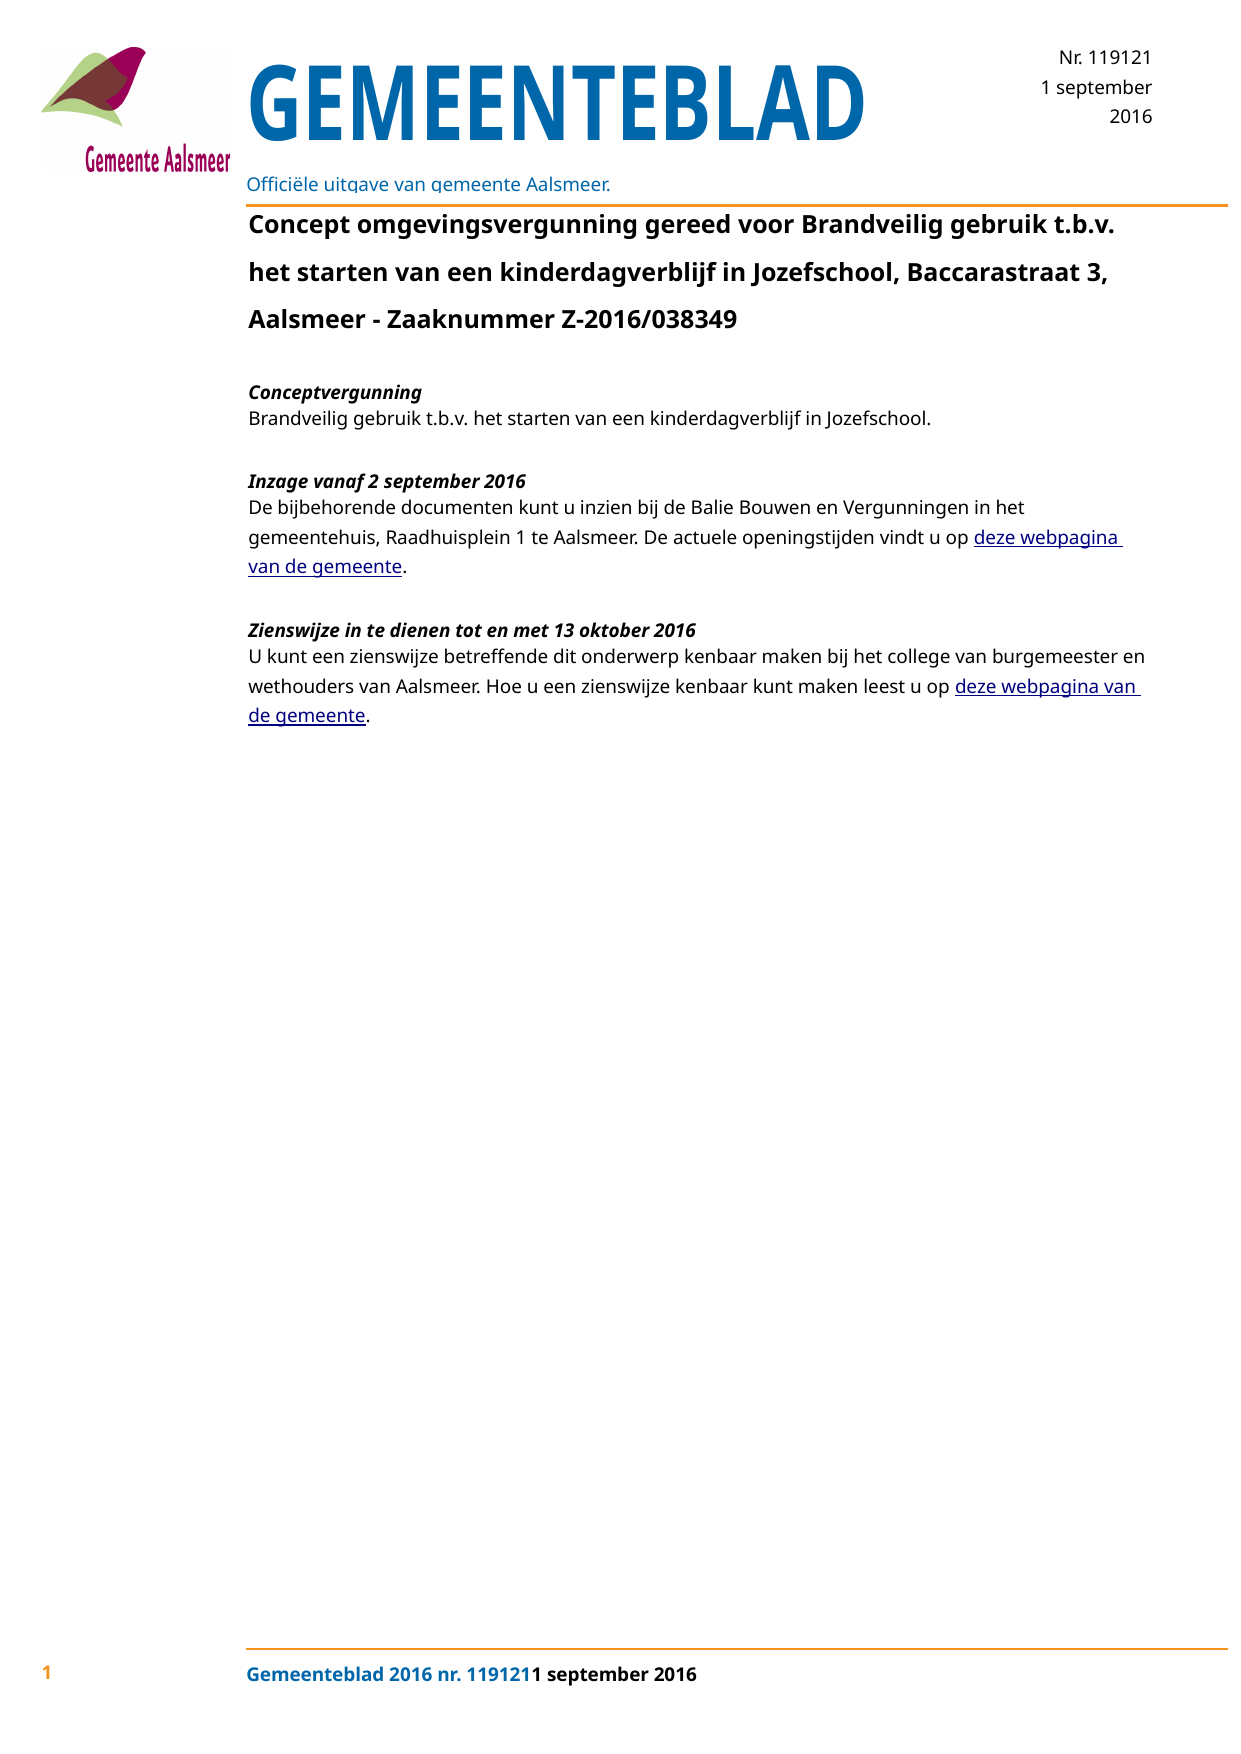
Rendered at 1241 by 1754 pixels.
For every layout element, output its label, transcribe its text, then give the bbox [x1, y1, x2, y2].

text Zienswijze in te dienen tot en met 13 oktober 2016 [248, 618, 1152, 643]
text Conceptvergunning [248, 379, 1152, 405]
text U kunt een zienswijze betreffende dit onderwerp kenbaar maken bij het college van burgemeester en wethouders van Aalsmeer. Hoe u een zienswijze kenbaar kunt maken leest u op deze webpagina van de gemeente. [248, 643, 1152, 728]
text Brandveilig gebruik t.b.v. het starten van een kinderdagverblijf in Jozefschool. [248, 405, 1152, 431]
text De bijbehorende documenten kunt u inzien bij de Balie Bouwen en Vergunningen in het gemeentehuis, Raadhuisplein 1 te Aalsmeer. De actuele openingstijden vindt u op deze webpagina van de gemeente. [248, 494, 1152, 579]
text Inzage vanaf 2 september 2016 [248, 469, 1152, 494]
text Concept omgevingsvergunning gereed voor Brandveilig gebruik t.b.v. het starten van een kinderdagverblijf in Jozefschool, Baccarastraat 3, Aalsmeer - Zaaknummer Z-2016/038349 [248, 207, 1152, 336]
picture [41, 47, 231, 172]
